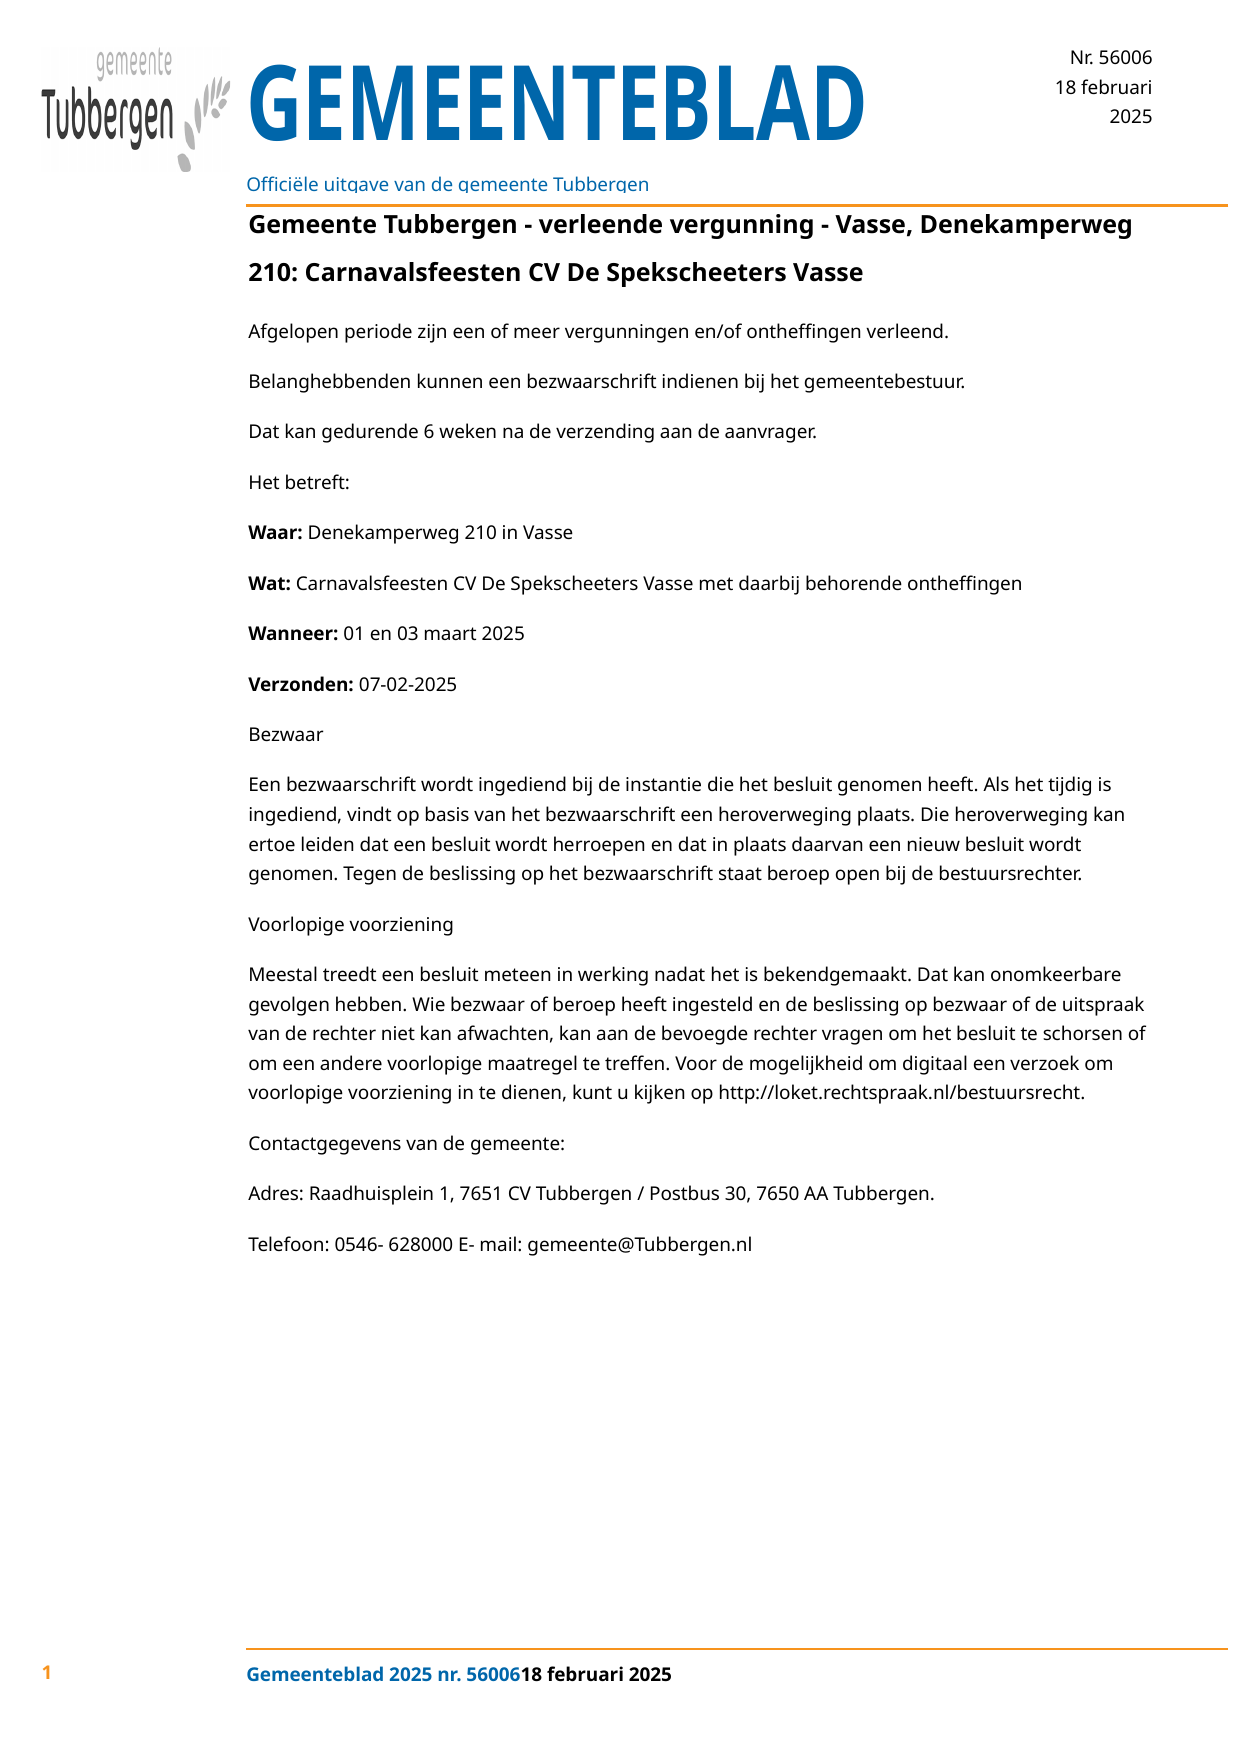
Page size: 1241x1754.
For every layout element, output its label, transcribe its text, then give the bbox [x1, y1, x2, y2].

text Wat: Carnavalsfeesten CV De Spekscheeters Vasse met daarbij behorende ontheffingen [248, 570, 1152, 596]
text Dat kan gedurende 6 weken na de verzending aan de aanvrager. [248, 419, 1152, 444]
text Bezwaar [248, 721, 1152, 747]
text Verzonden: 07-02-2025 [248, 671, 1152, 697]
text Meestal treedt een besluit meteen in werking nadat het is bekendgemaakt. Dat kan onomkeerbare gevolgen hebben. Wie bezwaar of beroep heeft ingesteld en de beslissing op bezwaar of de uitspraak van de rechter niet kan afwachten, kan aan de bevoegde rechter vragen om het besluit te schorsen of om een andere voorlopige maatregel te treffen. Voor de mogelijkheid om digitaal een verzoek om voorlopige voorziening in te dienen, kunt u kijken op http://loket.rechtspraak.nl/bestuursrecht. [248, 961, 1152, 1105]
text Wanneer: 01 en 03 maart 2025 [248, 620, 1152, 646]
picture [41, 47, 231, 172]
text Telefoon: 0546- 628000 E- mail: gemeente@Tubbergen.nl [248, 1231, 1152, 1257]
text Adres: Raadhuisplein 1, 7651 CV Tubbergen / Postbus 30, 7650 AA Tubbergen. [248, 1180, 1152, 1206]
text Waar: Denekamperweg 210 in Vasse [248, 519, 1152, 545]
text Afgelopen periode zijn een of meer vergunningen en/of ontheffingen verleend. [248, 318, 1152, 344]
text Voorlopige voorziening [248, 911, 1152, 937]
text Het betreft: [248, 469, 1152, 495]
text Gemeente Tubbergen - verleende vergunning - Vasse, Denekamperweg 210: Carnavalsfeesten CV De Spekscheeters Vasse [248, 207, 1152, 288]
text Belanghebbenden kunnen een bezwaarschrift indienen bij het gemeentebestuur. [248, 368, 1152, 394]
text Contactgegevens van de gemeente: [248, 1130, 1152, 1156]
text Een bezwaarschrift wordt ingediend bij de instantie die het besluit genomen heeft. Als het tijdig is ingediend, vindt op basis van het bezwaarschrift een heroverweging plaats. Die heroverweging kan ertoe leiden dat een besluit wordt herroepen en dat in plaats daarvan een nieuw besluit wordt genomen. Tegen de beslissing op het bezwaarschrift staat beroep open bij de bestuursrechter. [248, 772, 1152, 886]
